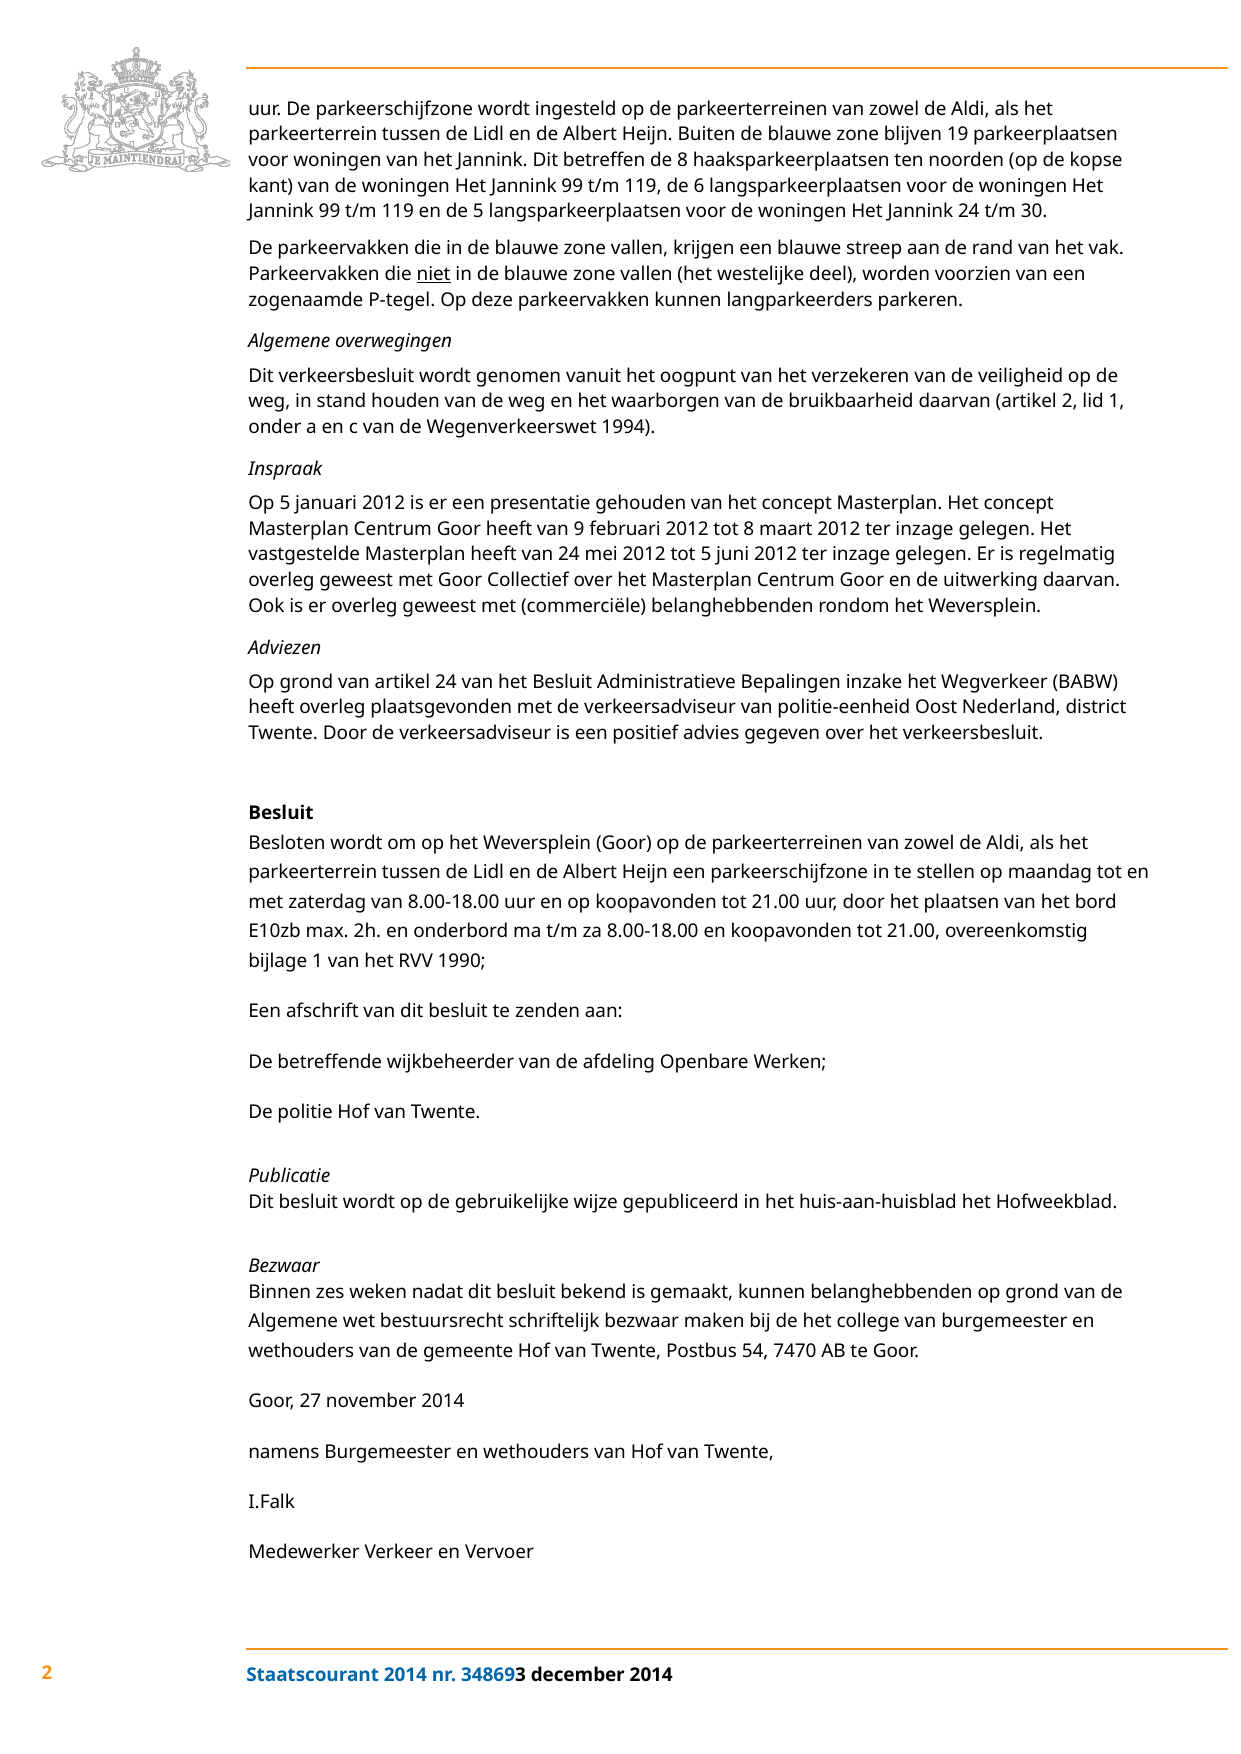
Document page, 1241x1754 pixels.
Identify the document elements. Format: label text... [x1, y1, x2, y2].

text Algemene overwegingen [248, 328, 1152, 353]
text Adviezen [248, 634, 1152, 660]
text Medewerker Verkeer en Vervoer [248, 1539, 1152, 1564]
text Besluit [248, 799, 1152, 825]
text Op 5 januari 2012 is er een presentatie gehouden van het concept Masterplan. Het concept Masterplan Centrum Goor heeft van 9 februari 2012 tot 8 maart 2012 ter inzage gelegen. Het vastgestelde Masterplan heeft van 24 mei 2012 tot 5 juni 2012 ter inzage gelegen. Er is regelmatig overleg geweest met Goor Collectief over het Masterplan Centrum Goor en de uitwerking daarvan. Ook is er overleg geweest met (commerciële) belanghebbenden rondom het Weversplein. [248, 489, 1152, 618]
text Inspraak [248, 455, 1152, 481]
text namens Burgemeester en wethouders van Hof van Twente, [248, 1438, 1152, 1463]
text uur. De parkeerschijfzone wordt ingesteld op de parkeerterreinen van zowel de Aldi, als het parkeerterrein tussen de Lidl en de Albert Heijn. Buiten de blauwe zone blijven 19 parkeerplaatsen voor woningen van het Jannink. Dit betreffen de 8 haaksparkeerplaatsen ten noorden (op de kopse kant) van de woningen Het Jannink 99 t/m 119, de 6 langsparkeerplaatsen voor de woningen Het Jannink 99 t/m 119 en de 5 langsparkeerplaatsen voor de woningen Het Jannink 24 t/m 30. [248, 95, 1152, 223]
text Publicatie [248, 1162, 1152, 1188]
text Besloten wordt om op het Weversplein (Goor) op de parkeerterreinen van zowel de Aldi, als het parkeerterrein tussen de Lidl en de Albert Heijn een parkeerschijfzone in te stellen op maandag tot en met zaterdag van 8.00-18.00 uur en op koopavonden tot 21.00 uur, door het plaatsen van het bord E10zb max. 2h. en onderbord ma t/m za 8.00-18.00 en koopavonden tot 21.00, overeenkomstig bijlage 1 van het RVV 1990; [248, 829, 1152, 973]
text Binnen zes weken nadat dit besluit bekend is gemaakt, kunnen belanghebbenden op grond van de Algemene wet bestuursrecht schriftelijk bezwaar maken bij de het college van burgemeester en wethouders van de gemeente Hof van Twente, Postbus 54, 7470 AB te Goor. [248, 1278, 1152, 1363]
text Goor, 27 november 2014 [248, 1387, 1152, 1413]
text Dit verkeersbesluit wordt genomen vanuit het oogpunt van het verzekeren van de veiligheid op de weg, in stand houden van de weg en het waarborgen van de bruikbaarheid daarvan (artikel 2, lid 1, onder a en c van de Wegenverkeerswet 1994). [248, 362, 1152, 439]
text De parkeervakken die in de blauwe zone vallen, krijgen een blauwe streep aan de rand van het vak. Parkeervakken die niet in de blauwe zone vallen (het westelijke deel), worden voorzien van een zogenaamde P-tegel. Op deze parkeervakken kunnen langparkeerders parkeren. [248, 234, 1152, 312]
text Dit besluit wordt op de gebruikelijke wijze gepubliceerd in het huis-aan-huisblad het Hofweekblad. [248, 1188, 1152, 1214]
text De betreffende wijkbeheerder van de afdeling Openbare Werken; [248, 1048, 1152, 1074]
picture [41, 47, 231, 172]
text I.Falk [248, 1488, 1152, 1514]
text Op grond van artikel 24 van het Besluit Administratieve Bepalingen inzake het Wegverkeer (BABW) heeft overleg plaatsgevonden met de verkeersadviseur van politie-eenheid Oost Nederland, district Twente. Door de verkeersadviseur is een positief advies gegeven over het verkeersbesluit. [248, 668, 1152, 745]
text De politie Hof van Twente. [248, 1098, 1152, 1124]
text Bezwaar [248, 1252, 1152, 1278]
text Een afschrift van dit besluit te zenden aan: [248, 998, 1152, 1023]
